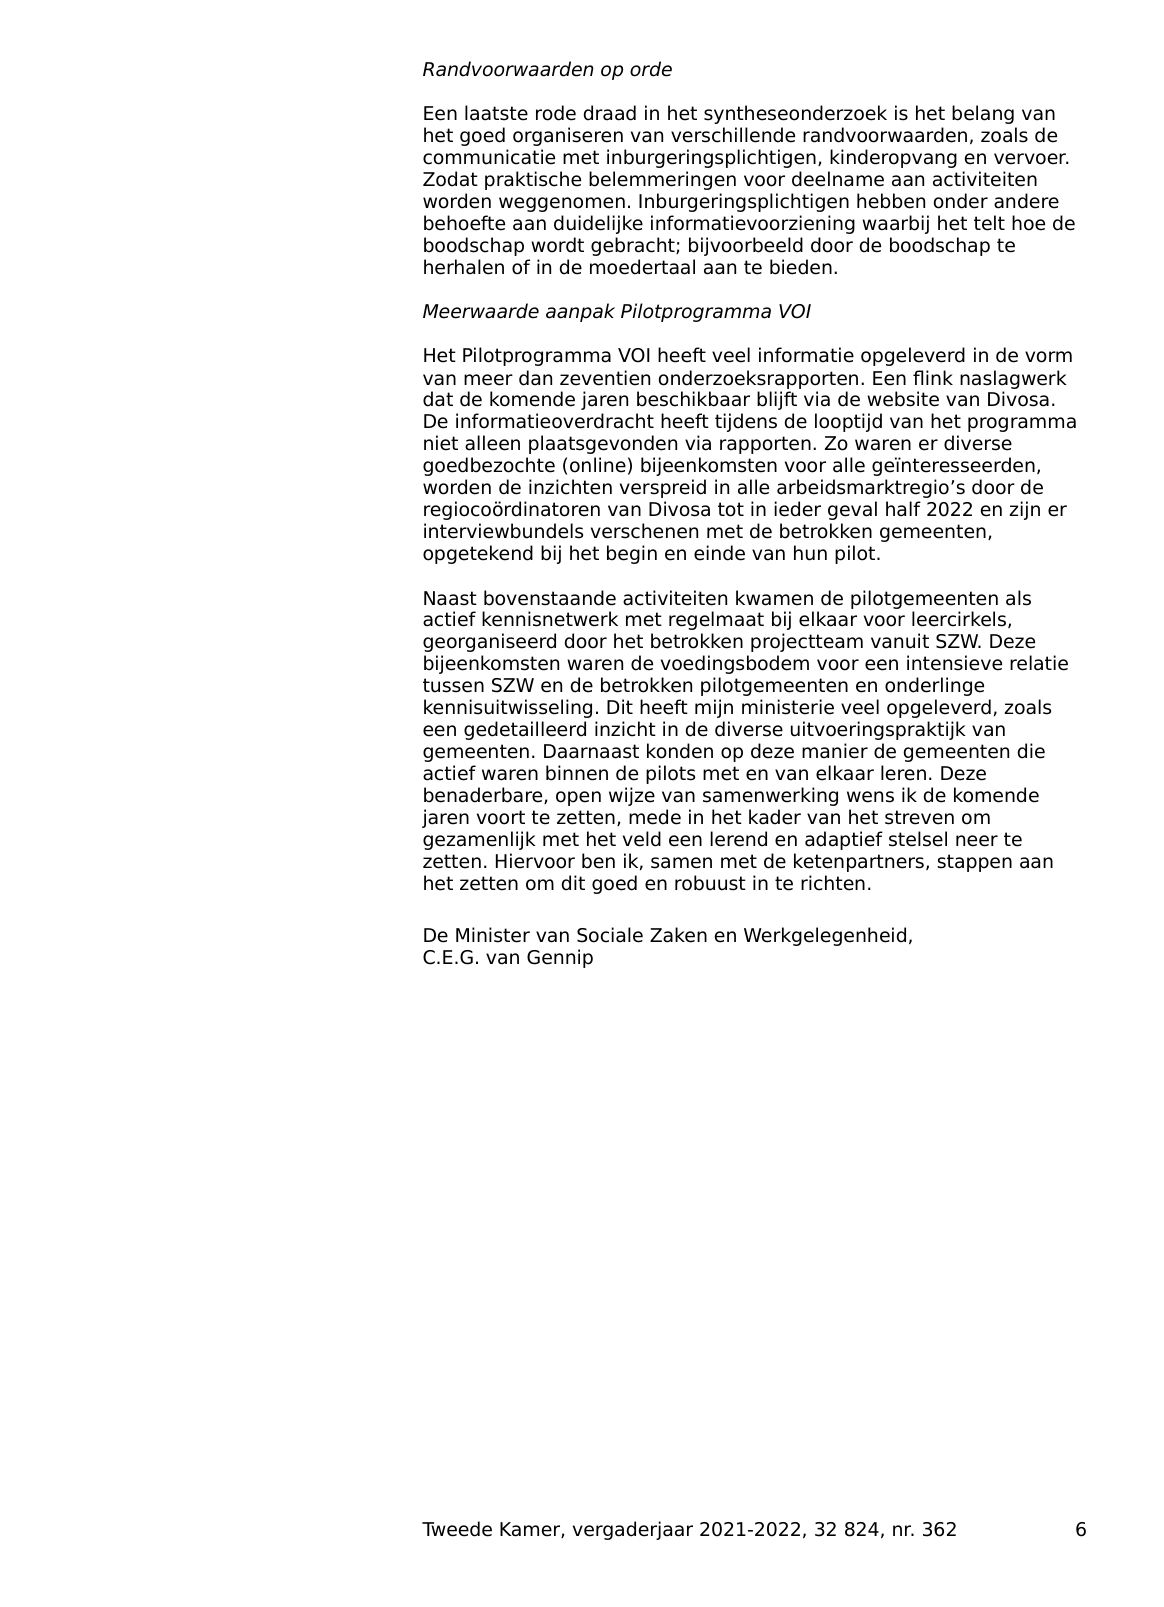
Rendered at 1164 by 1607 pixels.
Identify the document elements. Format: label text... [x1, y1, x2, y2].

text Het Pilotprogramma VOI heeft veel informatie opgeleverd in de vorm van meer dan zeventien onderzoeksrapporten. Een flink naslagwerk dat de komende jaren beschikbaar blijft via de website van Divosa. De informatieoverdracht heeft tijdens de looptijd van het programma niet alleen plaatsgevonden via rapporten. Zo waren er diverse goedbezochte (online) bijeenkomsten voor alle geïnteresseerden, worden de inzichten verspreid in alle arbeidsmarktregio’s door de regiocoördinatoren van Divosa tot in ieder geval half 2022 en zijn er interviewbundels verschenen met de betrokken gemeenten, opgetekend bij het begin en einde van hun pilot. [422, 345, 1087, 565]
text De Minister van Sociale Zaken en Werkgelegenheid, C.E.G. van Gennip [422, 925, 1087, 969]
subtitle Meerwaarde aanpak Pilotprogramma VOI [422, 301, 1087, 323]
subtitle Randvoorwaarden op orde [422, 59, 1087, 81]
text Een laatste rode draad in het syntheseonderzoek is het belang van het goed organiseren van verschillende randvoorwaarden, zoals de communicatie met inburgeringsplichtigen, kinderopvang en vervoer. Zodat praktische belemmeringen voor deelname aan activiteiten worden weggenomen. Inburgeringsplichtigen hebben onder andere behoefte aan duidelijke informatievoorziening waarbij het telt hoe de boodschap wordt gebracht; bijvoorbeeld door de boodschap te herhalen of in de moedertaal aan te bieden. [422, 103, 1087, 279]
text Naast bovenstaande activiteiten kwamen de pilotgemeenten als actief kennisnetwerk met regelmaat bij elkaar voor leercirkels, georganiseerd door het betrokken projectteam vanuit SZW. Deze bijeenkomsten waren de voedingsbodem voor een intensieve relatie tussen SZW en de betrokken pilotgemeenten en onderlinge kennisuitwisseling. Dit heeft mijn ministerie veel opgeleverd, zoals een gedetailleerd inzicht in de diverse uitvoeringspraktijk van gemeenten. Daarnaast konden op deze manier de gemeenten die actief waren binnen de pilots met en van elkaar leren. Deze benaderbare, open wijze van samenwerking wens ik de komende jaren voort te zetten, mede in het kader van het streven om gezamenlijk met het veld een lerend en adaptief stelsel neer te zetten. Hiervoor ben ik, samen met de ketenpartners, stappen aan het zetten om dit goed en robuust in te richten. [422, 587, 1087, 895]
